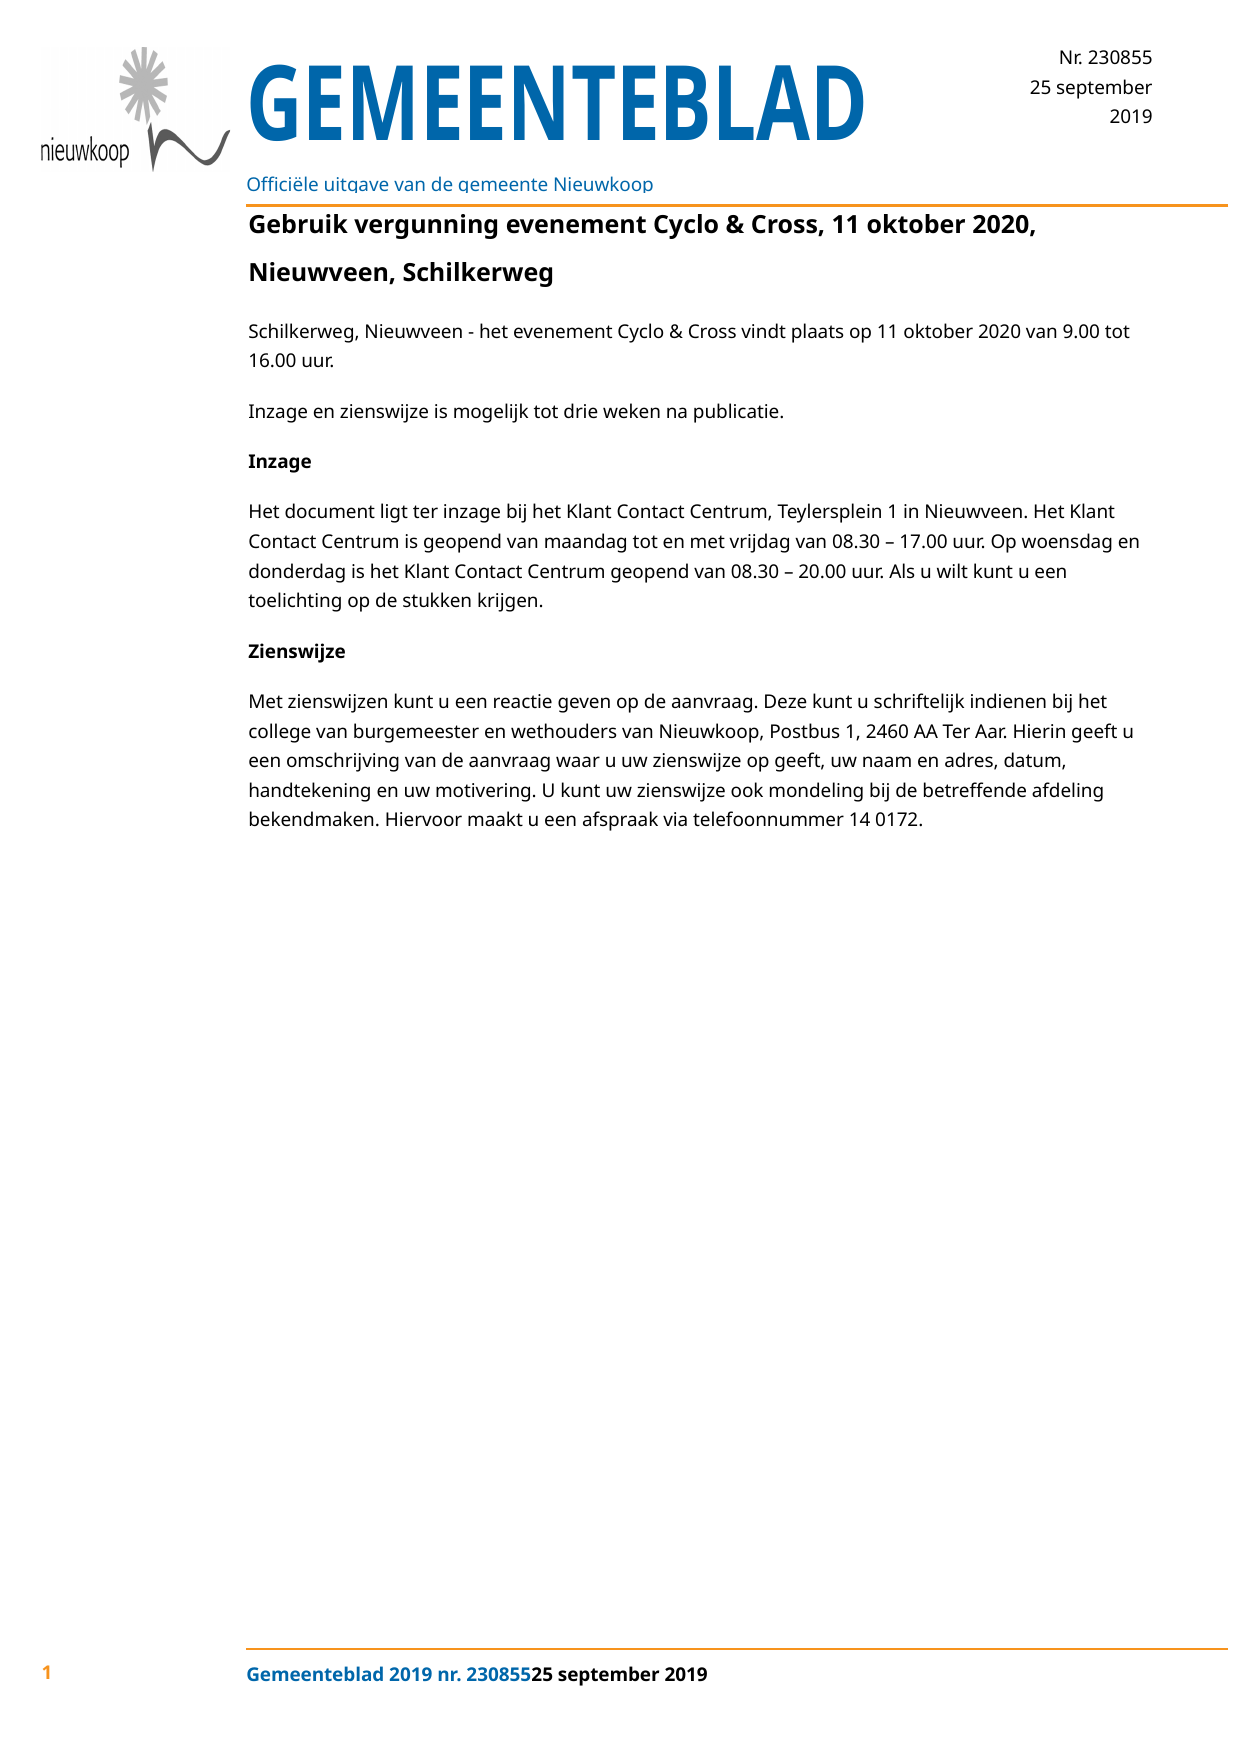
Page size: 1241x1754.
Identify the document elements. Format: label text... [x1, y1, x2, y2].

text Inzage [248, 448, 1152, 474]
text Met zienswijzen kunt u een reactie geven op de aanvraag. Deze kunt u schriftelijk indienen bij het college van burgemeester en wethouders van Nieuwkoop, Postbus 1, 2460 AA Ter Aar. Hierin geeft u een omschrijving van de aanvraag waar u uw zienswijze op geeft, uw naam en adres, datum, handtekening en uw motivering. U kunt uw zienswijze ook mondeling bij de betreffende afdeling bekendmaken. Hiervoor maakt u een afspraak via telefoonnummer 14 0172. [248, 688, 1152, 832]
text Schilkerweg, Nieuwveen - het evenement Cyclo & Cross vindt plaats op 11 oktober 2020 van 9.00 tot 16.00 uur. [248, 318, 1152, 373]
picture [41, 47, 231, 172]
text Gebruik vergunning evenement Cyclo & Cross, 11 oktober 2020, Nieuwveen, Schilkerweg [248, 207, 1152, 288]
text Inzage en zienswijze is mogelijk tot drie weken na publicatie. [248, 398, 1152, 424]
text Zienswijze [248, 638, 1152, 664]
text Het document ligt ter inzage bij het Klant Contact Centrum, Teylersplein 1 in Nieuwveen. Het Klant Contact Centrum is geopend van maandag tot en met vrijdag van 08.30 – 17.00 uur. Op woensdag en donderdag is het Klant Contact Centrum geopend van 08.30 – 20.00 uur. Als u wilt kunt u een toelichting op de stukken krijgen. [248, 499, 1152, 613]
